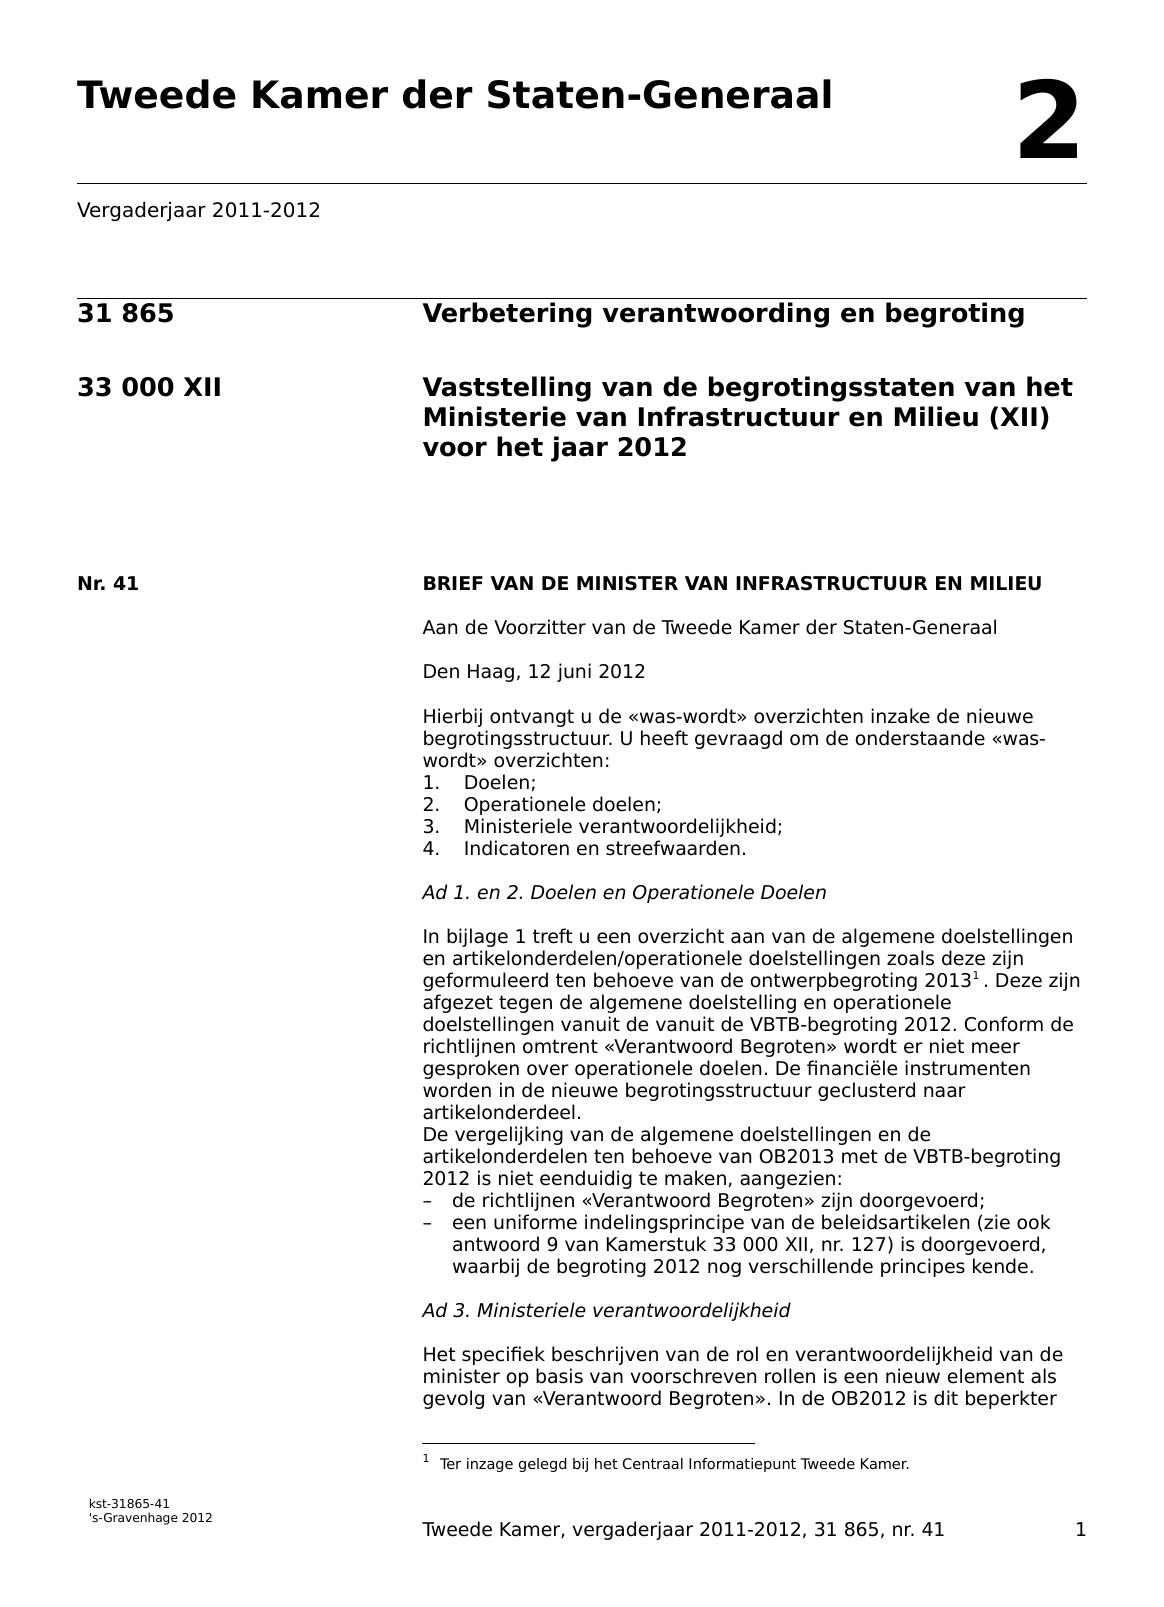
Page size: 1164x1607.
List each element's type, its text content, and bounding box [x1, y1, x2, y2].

table_header 2 [886, 59, 1087, 183]
text – de richtlijnen «Verantwoord Begroten» zijn doorgevoerd; [422, 1189, 1087, 1212]
subtitle 33 000 XII Vaststelling van de begrotingsstaten van het Ministerie van Infrastructuur en Milieu (XII) voor het jaar 2012 [77, 373, 1087, 462]
text – een uniforme indelingsprincipe van de beleidsartikelen (zie ook antwoord 9 van Kamerstuk 33 000 XII, nr. 127) is doorgevoerd, waarbij de begroting 2012 nog verschillende principes kende. [422, 1212, 1087, 1277]
text kst-31865-41 [88, 1497, 323, 1511]
text 3. Ministeriele verantwoordelijkheid; [422, 816, 1087, 837]
text Aan de Voorzitter van de Tweede Kamer der Staten-Generaal [422, 617, 1087, 639]
text De vergelijking van de algemene doelstellingen en de artikelonderdelen ten behoeve van OB2013 met de VBTB-begroting 2012 is niet eenduidig te maken, aangezien: [422, 1124, 1087, 1189]
text 4. Indicatoren en streefwaarden. [422, 837, 1087, 859]
subtitle Ad 1. en 2. Doelen en Operationele Doelen [422, 882, 1087, 904]
text In bijlage 1 treft u een overzicht aan van de algemene doelstellingen en artikelonderdelen/operationele doelstellingen zoals deze zijn geformuleerd ten behoeve van de ontwerpbegroting 2013. Deze zijn afgezet tegen de algemene doelstelling en operationele doelstellingen vanuit de vanuit de VBTB-begroting 2012. Conform de richtlijnen omtrent «Verantwoord Begroten» wordt er niet meer gesproken over operationele doelen. De financiële instrumenten worden in de nieuwe begrotingsstructuur geclusterd naar artikelonderdeel. [422, 926, 1087, 1124]
text 's-Gravenhage 2012 [88, 1511, 323, 1525]
subtitle 31 865 Verbetering verantwoording en begroting [77, 299, 1087, 329]
text Hierbij ontvangt u de «was-wordt» overzichten inzake de nieuwe begrotingsstructuur. U heeft gevraagd om de onderstaande «was-wordt» overzichten: [422, 706, 1087, 772]
text Den Haag, 12 juni 2012 [422, 661, 1087, 683]
table_cell Vergaderjaar 2011-2012 [77, 184, 1087, 298]
text 1. Doelen; [422, 772, 1087, 793]
subtitle Ad 3. Ministeriele verantwoordelijkheid [422, 1300, 1087, 1322]
text Het specifiek beschrijven van de rol en verantwoordelijkheid van de minister op basis van voorschreven rollen is een nieuw element als gevolg van «Verantwoord Begroten». In de OB2012 is dit beperkter [422, 1344, 1087, 1410]
subtitle Nr. 41 BRIEF VAN DE MINISTER VAN INFRASTRUCTUUR EN MILIEU [77, 573, 1087, 595]
table_header Tweede Kamer der Staten-Generaal [77, 59, 886, 183]
text 2. Operationele doelen; [422, 793, 1087, 816]
text Ter inzage gelegd bij het Centraal Informatiepunt Tweede Kamer. [422, 1452, 1087, 1474]
